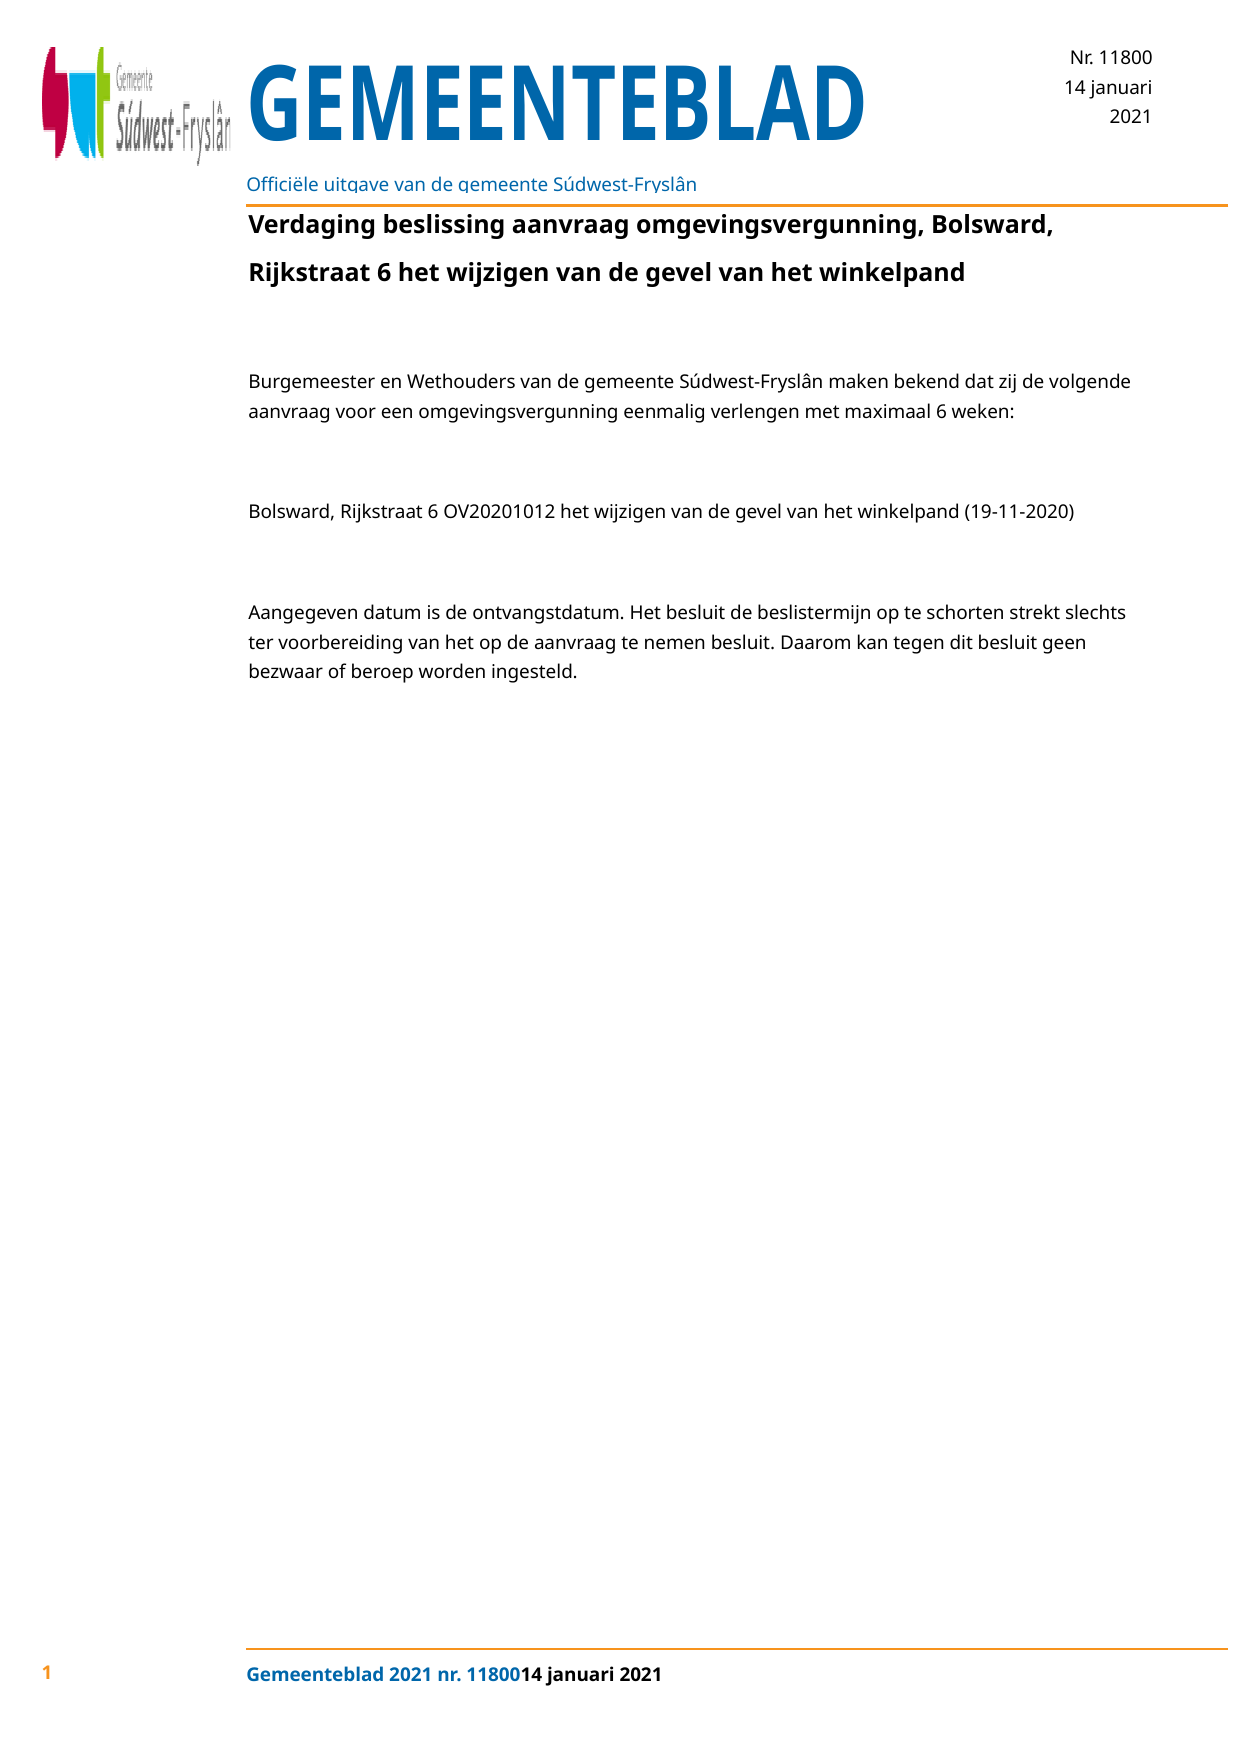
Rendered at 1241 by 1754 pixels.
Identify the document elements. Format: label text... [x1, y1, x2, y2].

text Verdaging beslissing aanvraag omgevingsvergunning, Bolsward, Rijkstraat 6 het wijzigen van de gevel van het winkelpand [248, 207, 1152, 288]
text Aangegeven datum is de ontvangstdatum. Het besluit de beslistermijn op te schorten strekt slechts ter voorbereiding van het op de aanvraag te nemen besluit. Daarom kan tegen dit besluit geen bezwaar of beroep worden ingesteld. [248, 599, 1152, 684]
text Burgemeester en Wethouders van de gemeente Súdwest-Fryslân maken bekend dat zij de volgende aanvraag voor een omgevingsvergunning eenmalig verlengen met maximaal 6 weken: [248, 368, 1152, 424]
text Bolsward, Rijkstraat 6 OV20201012 het wijzigen van de gevel van het winkelpand (19-11-2020) [248, 499, 1152, 524]
picture [41, 47, 231, 172]
